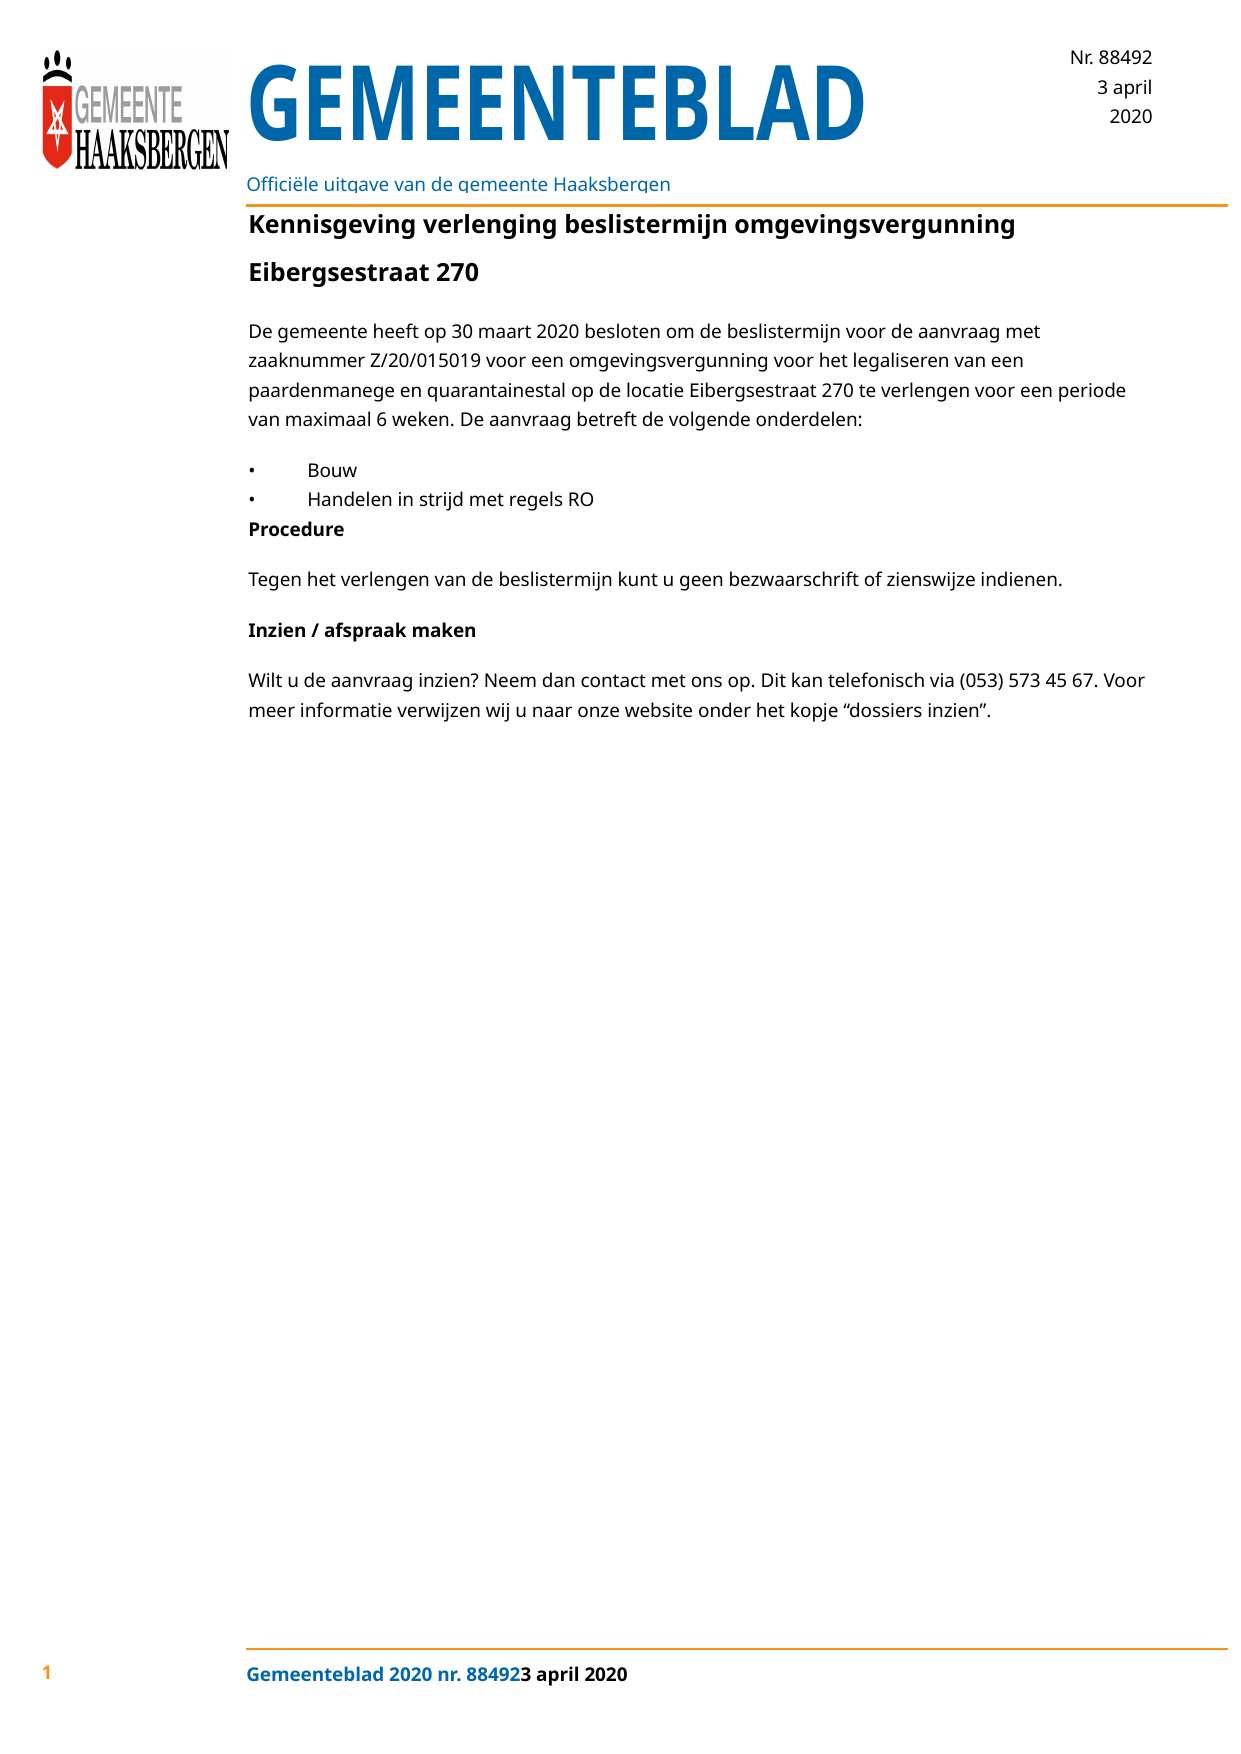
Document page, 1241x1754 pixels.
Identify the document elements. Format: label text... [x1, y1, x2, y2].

text Inzien / afspraak maken [248, 617, 1152, 643]
text De gemeente heeft op 30 maart 2020 besloten om de beslistermijn voor de aanvraag met zaaknummer Z/20/015019 voor een omgevingsvergunning voor het legaliseren van een paardenmanege en quarantainestal op de locatie Eibergsestraat 270 te verlengen voor een periode van maximaal 6 weken. De aanvraag betreft de volgende onderdelen: [248, 318, 1152, 432]
text Procedure [248, 516, 1152, 542]
list Handelen in strijd met regels RO [248, 487, 1152, 512]
text Tegen het verlengen van de beslistermijn kunt u geen bezwaarschrift of zienswijze indienen. [248, 567, 1152, 592]
text Wilt u de aanvraag inzien? Neem dan contact met ons op. Dit kan telefonisch via (053) 573 45 67. Voor meer informatie verwijzen wij u naar onze website onder het kopje “dossiers inzien”. [248, 667, 1152, 723]
picture [41, 47, 231, 172]
text Kennisgeving verlenging beslistermijn omgevingsvergunning Eibergsestraat 270 [248, 207, 1152, 288]
list Bouw [248, 457, 1152, 483]
